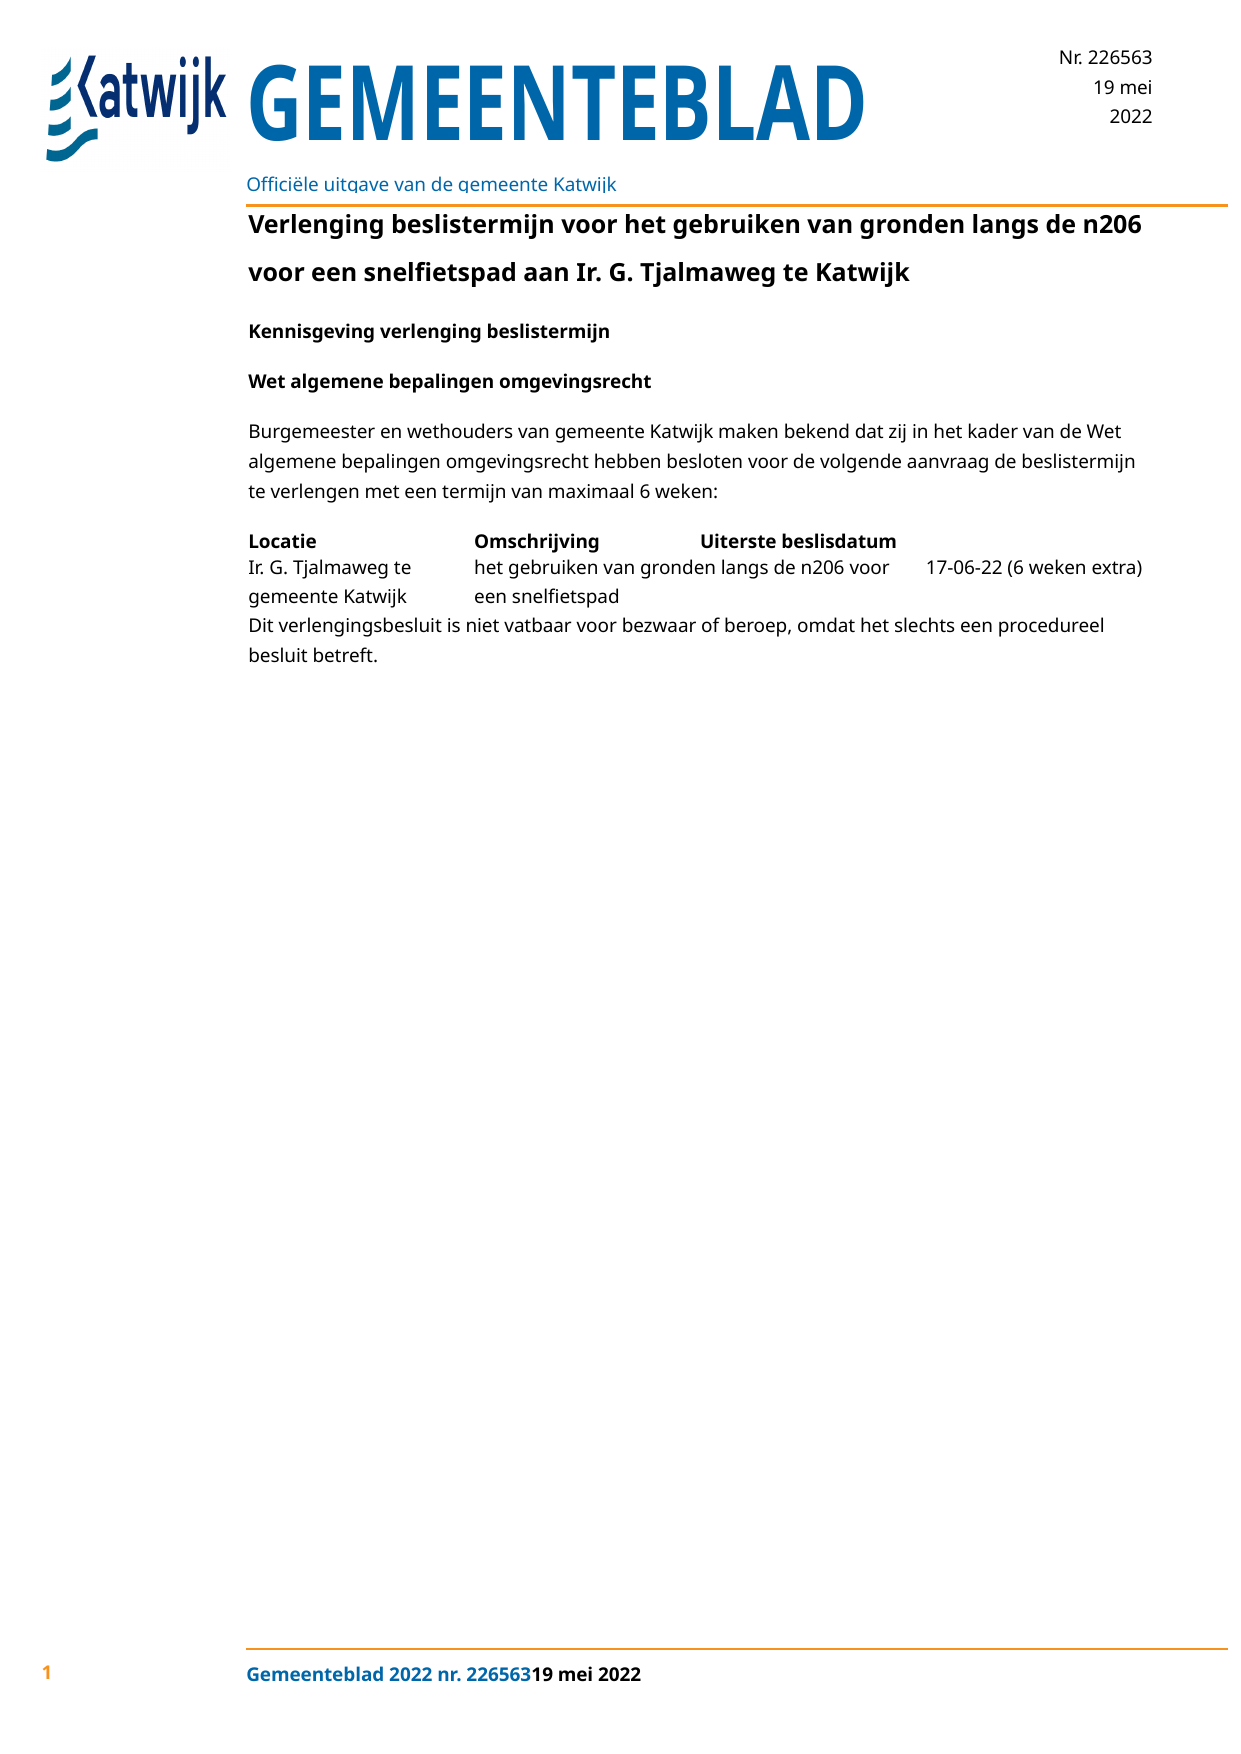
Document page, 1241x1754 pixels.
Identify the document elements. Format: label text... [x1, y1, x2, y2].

picture [41, 47, 231, 172]
text Wet algemene bepalingen omgevingsrecht [248, 368, 1152, 394]
table_cell Ir. G. Tjalmaweg te gemeente Katwijk [248, 554, 474, 609]
text Kennisgeving verlenging beslistermijn [248, 318, 1152, 344]
text Dit verlengingsbesluit is niet vatbaar voor bezwaar of beroep, omdat het slechts een procedureel besluit betreft. [248, 613, 1152, 668]
text Burgemeester en wethouders van gemeente Katwijk maken bekend dat zij in het kader van de Wet algemene bepalingen omgevingsrecht hebben besloten voor de volgende aanvraag de beslistermijn te verlengen met een termijn van maximaal 6 weken: [248, 419, 1152, 504]
table_header Omschrijving [474, 529, 700, 554]
table_cell het gebruiken van gronden langs de n206 voor een snelfietspad [474, 554, 926, 609]
table_cell 17-06-22 (6 weken extra) [926, 554, 1152, 609]
text Verlenging beslistermijn voor het gebruiken van gronden langs de n206 voor een snelfietspad aan Ir. G. Tjalmaweg te Katwijk [248, 207, 1152, 288]
table_header Locatie [248, 529, 474, 554]
table_header Uiterste beslisdatum [700, 529, 1152, 554]
